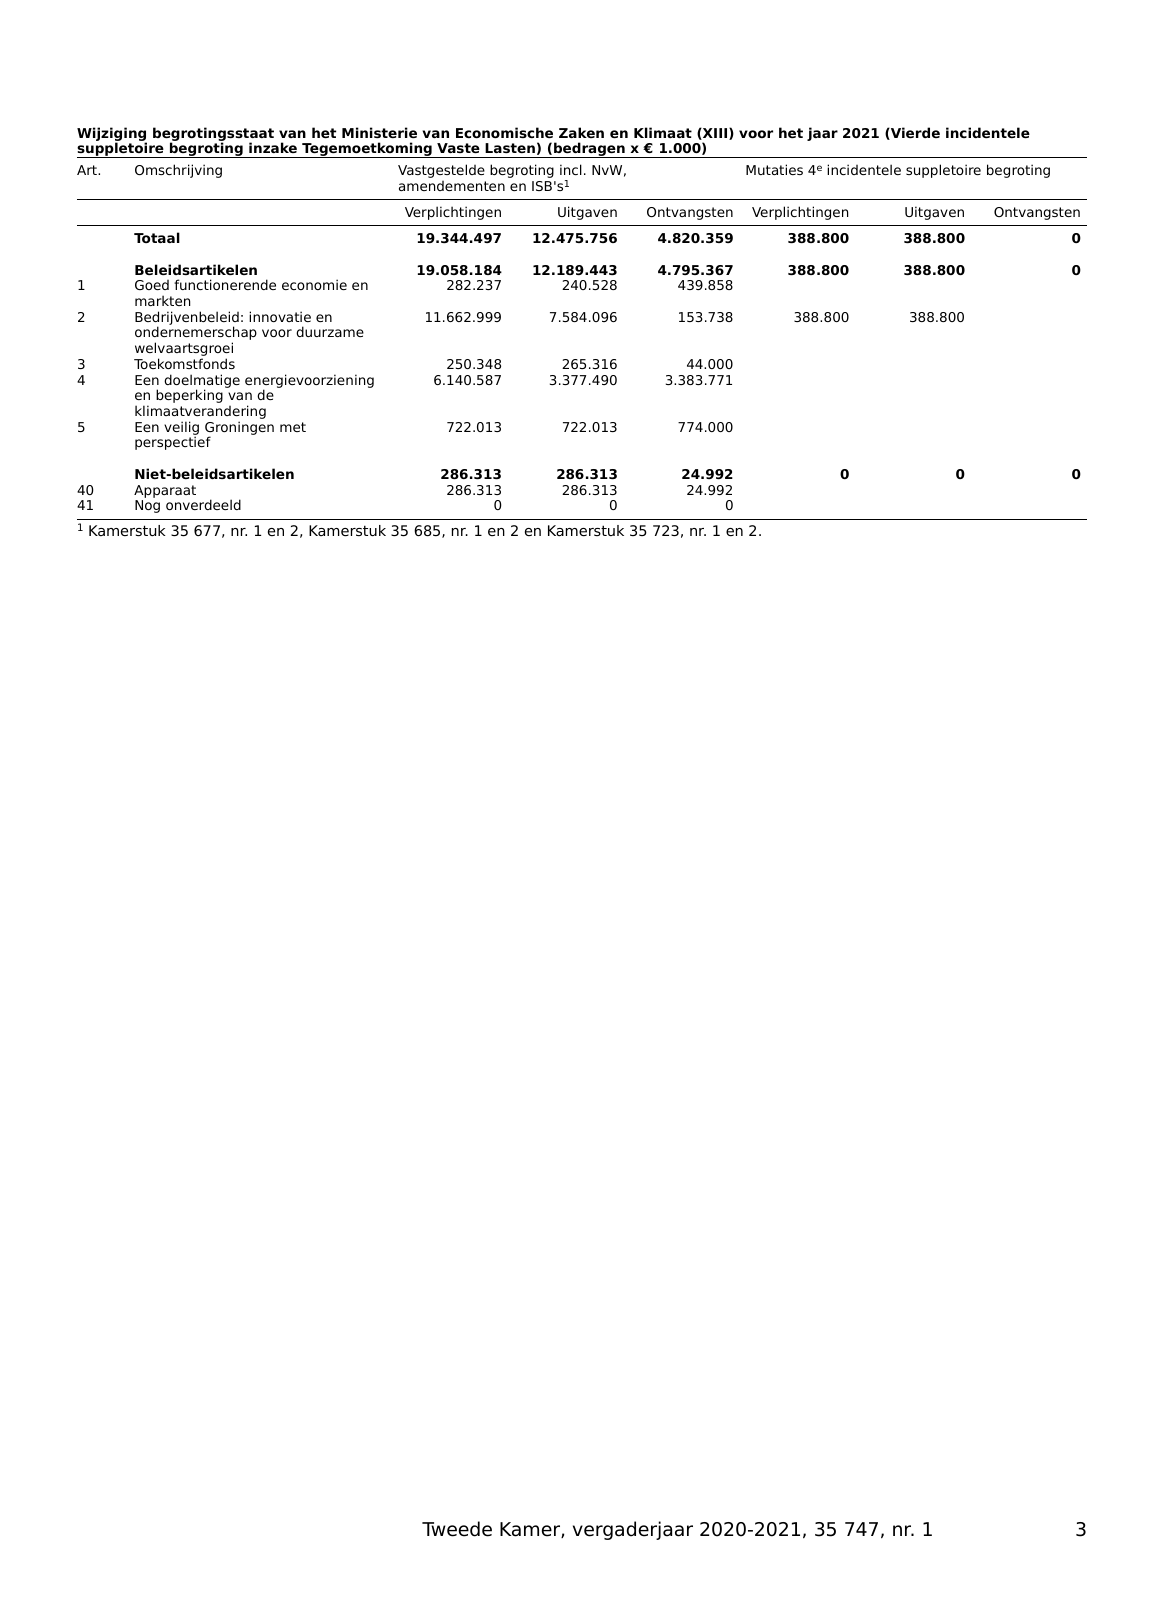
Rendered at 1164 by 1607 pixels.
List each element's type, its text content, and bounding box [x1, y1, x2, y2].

table_cell 250.348 [392, 357, 508, 372]
table_cell 286.313 [508, 483, 623, 498]
table_cell 388.800 [855, 226, 971, 247]
table_cell 0 [739, 467, 855, 482]
table_cell [77, 226, 128, 247]
table_cell 1 Kamerstuk 35 677, nr. 1 en 2, Kamerstuk 35 685, nr. 1 en 2 en Kamerstuk 35 723, nr. 1 en 2. [77, 520, 1087, 539]
table_cell [971, 498, 1087, 519]
table_cell Beleidsartikelen [128, 262, 392, 278]
table_cell [971, 247, 1087, 262]
table_cell [739, 357, 855, 372]
table_cell [971, 420, 1087, 451]
table_cell [128, 451, 392, 467]
table_cell 0 [971, 226, 1087, 247]
table_cell 286.313 [508, 467, 623, 482]
table_cell [77, 247, 128, 262]
table_cell Ontvangsten [624, 200, 739, 225]
table_cell [739, 373, 855, 419]
table_cell [392, 451, 508, 467]
table_cell [855, 278, 971, 309]
table_cell 24.992 [624, 483, 739, 498]
table_cell [855, 420, 971, 451]
table_cell [508, 451, 623, 467]
table_cell Ontvangsten [971, 200, 1087, 225]
table_cell 12.475.756 [508, 226, 623, 247]
table_cell [855, 373, 971, 419]
table_cell Bedrijvenbeleid: innovatie en ondernemerschap voor duurzame welvaartsgroei [128, 310, 392, 357]
table_cell [855, 357, 971, 372]
table_cell 12.189.443 [508, 262, 623, 278]
table_cell 24.992 [624, 467, 739, 482]
table_cell 439.858 [624, 278, 739, 309]
table_cell [855, 247, 971, 262]
table_cell 722.013 [508, 420, 623, 451]
table_cell [855, 451, 971, 467]
table_cell 265.316 [508, 357, 623, 372]
table_cell [77, 262, 128, 278]
table_cell 3.377.490 [508, 373, 623, 419]
table_cell [128, 247, 392, 262]
table_cell [392, 247, 508, 262]
table_cell [971, 451, 1087, 467]
table_cell 41 [77, 498, 128, 519]
table_cell 2 [77, 310, 128, 357]
table_cell [739, 451, 855, 467]
table_cell [739, 247, 855, 262]
table_cell 0 [971, 262, 1087, 278]
table_cell 0 [624, 498, 739, 519]
table_cell 388.800 [855, 262, 971, 278]
table_cell [128, 200, 392, 225]
table_cell Nog onverdeeld [128, 498, 392, 519]
table_cell 19.058.184 [392, 262, 508, 278]
table_cell [855, 498, 971, 519]
table_header Wijziging begrotingsstaat van het Ministerie van Economische Zaken en Klimaat (XIII) voor het jaar 2021 (Vierde incidentele suppletoire begroting inzake Tegemoetkoming Vaste Lasten) (bedragen x € 1.000) [77, 126, 1087, 157]
table_cell [77, 200, 128, 225]
table_cell 774.000 [624, 420, 739, 451]
table_cell Apparaat [128, 483, 392, 498]
table_cell [739, 278, 855, 309]
table_cell Vastgestelde begroting incl. NvW, amendementen en ISB's1 [392, 158, 739, 199]
table_cell 388.800 [739, 262, 855, 278]
table_cell 286.313 [392, 467, 508, 482]
table_cell 4.820.359 [624, 226, 739, 247]
table_cell [971, 310, 1087, 357]
table_cell Een doelmatige energievoorziening en beperking van de klimaatverandering [128, 373, 392, 419]
table_cell 0 [508, 498, 623, 519]
table_cell [739, 498, 855, 519]
table_cell Uitgaven [508, 200, 623, 225]
table_cell 0 [392, 498, 508, 519]
table_cell 0 [971, 467, 1087, 482]
table_cell 6.140.587 [392, 373, 508, 419]
table_cell 722.013 [392, 420, 508, 451]
table_cell Uitgaven [855, 200, 971, 225]
table_cell Een veilig Groningen met perspectief [128, 420, 392, 451]
table_cell [624, 247, 739, 262]
table_cell 282.237 [392, 278, 508, 309]
table_cell Goed functionerende economie en markten [128, 278, 392, 309]
table_cell 0 [855, 467, 971, 482]
table_cell 388.800 [855, 310, 971, 357]
table_cell Mutaties 4e incidentele suppletoire begroting [739, 158, 1087, 199]
table_cell [971, 357, 1087, 372]
table_cell 388.800 [739, 310, 855, 357]
table_cell Niet-beleidsartikelen [128, 467, 392, 482]
table_cell [77, 451, 128, 467]
table_cell Omschrijving [128, 158, 392, 199]
table_cell 286.313 [392, 483, 508, 498]
table_cell 240.528 [508, 278, 623, 309]
table_cell 4 [77, 373, 128, 419]
table_cell 3 [77, 357, 128, 372]
table_cell 153.738 [624, 310, 739, 357]
table_cell [508, 247, 623, 262]
table_cell Verplichtingen [739, 200, 855, 225]
table_cell [855, 483, 971, 498]
table_cell 40 [77, 483, 128, 498]
table_cell [739, 420, 855, 451]
table_cell [739, 483, 855, 498]
table_cell 1 [77, 278, 128, 309]
table_cell 19.344.497 [392, 226, 508, 247]
table_cell 388.800 [739, 226, 855, 247]
table_cell [971, 373, 1087, 419]
table_cell 4.795.367 [624, 262, 739, 278]
table_cell [971, 483, 1087, 498]
table_cell Art. [77, 158, 128, 199]
table_cell Totaal [128, 226, 392, 247]
table_cell [77, 467, 128, 482]
table_cell 3.383.771 [624, 373, 739, 419]
table_cell 7.584.096 [508, 310, 623, 357]
table_cell Toekomstfonds [128, 357, 392, 372]
table_cell [624, 451, 739, 467]
table_cell 5 [77, 420, 128, 451]
table_cell Verplichtingen [392, 200, 508, 225]
table_cell [971, 278, 1087, 309]
table_cell 11.662.999 [392, 310, 508, 357]
table_cell 44.000 [624, 357, 739, 372]
